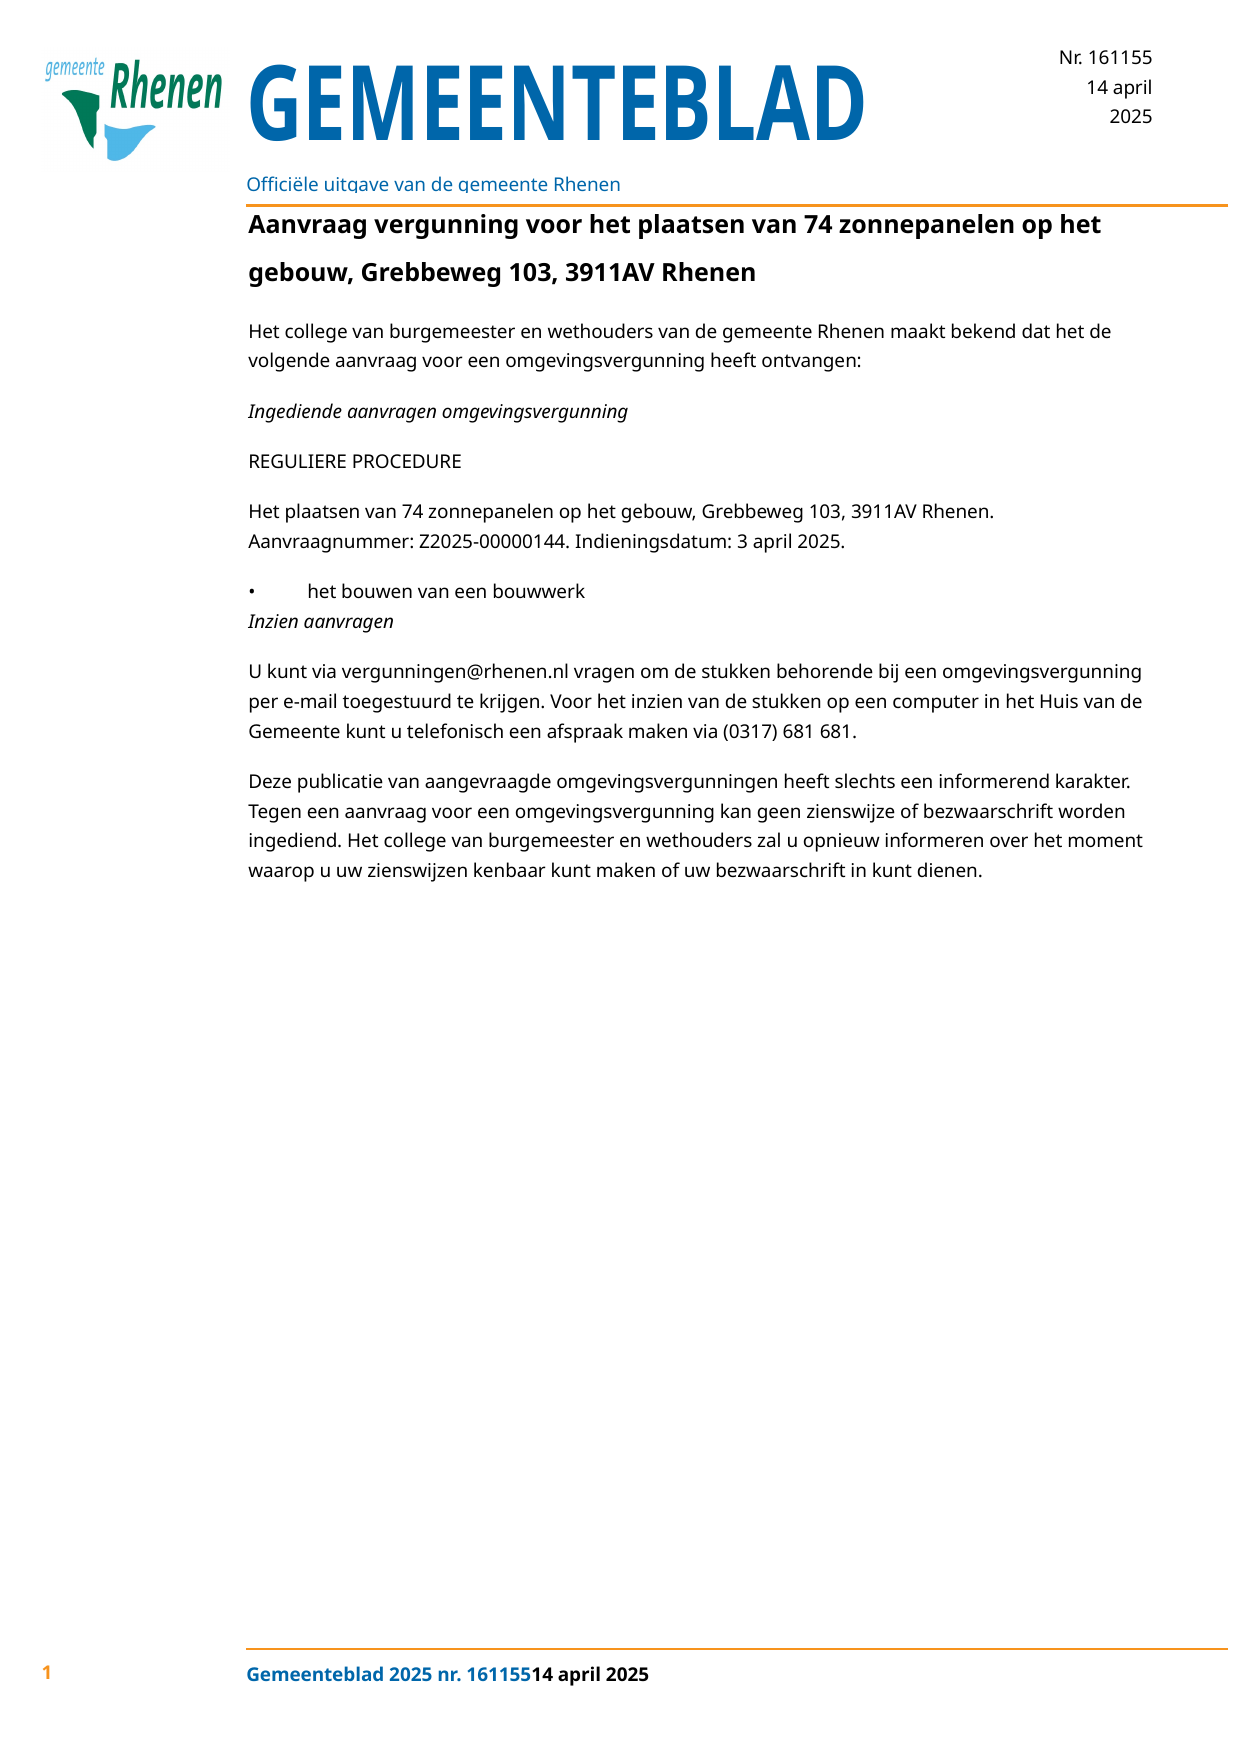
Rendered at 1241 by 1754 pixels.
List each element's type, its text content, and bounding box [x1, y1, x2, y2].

list het bouwen van een bouwwerk [248, 579, 1152, 604]
text Inzien aanvragen [248, 608, 1152, 634]
text Aanvraag vergunning voor het plaatsen van 74 zonnepanelen op het gebouw, Grebbeweg 103, 3911AV Rhenen [248, 207, 1152, 288]
text U kunt via vergunningen@rhenen.nl vragen om de stukken behorende bij een omgevingsvergunning per e-mail toegestuurd te krijgen. Voor het inzien van de stukken op een computer in het Huis van de Gemeente kunt u telefonisch een afspraak maken via (0317) 681 681. [248, 659, 1152, 744]
text REGULIERE PROCEDURE [248, 448, 1152, 474]
text Het college van burgemeester en wethouders van de gemeente Rhenen maakt bekend dat het de volgende aanvraag voor een omgevingsvergunning heeft ontvangen: [248, 318, 1152, 373]
picture [41, 47, 231, 172]
text Het plaatsen van 74 zonnepanelen op het gebouw, Grebbeweg 103, 3911AV Rhenen. Aanvraagnummer: Z2025-00000144. Indieningsdatum: 3 april 2025. [248, 499, 1152, 554]
text Deze publicatie van aangevraagde omgevingsvergunningen heeft slechts een informerend karakter. Tegen een aanvraag voor een omgevingsvergunning kan geen zienswijze of bezwaarschrift worden ingediend. Het college van burgemeester en wethouders zal u opnieuw informeren over het moment waarop u uw zienswijzen kenbaar kunt maken of uw bezwaarschrift in kunt dienen. [248, 768, 1152, 883]
text Ingediende aanvragen omgevingsvergunning [248, 398, 1152, 424]
